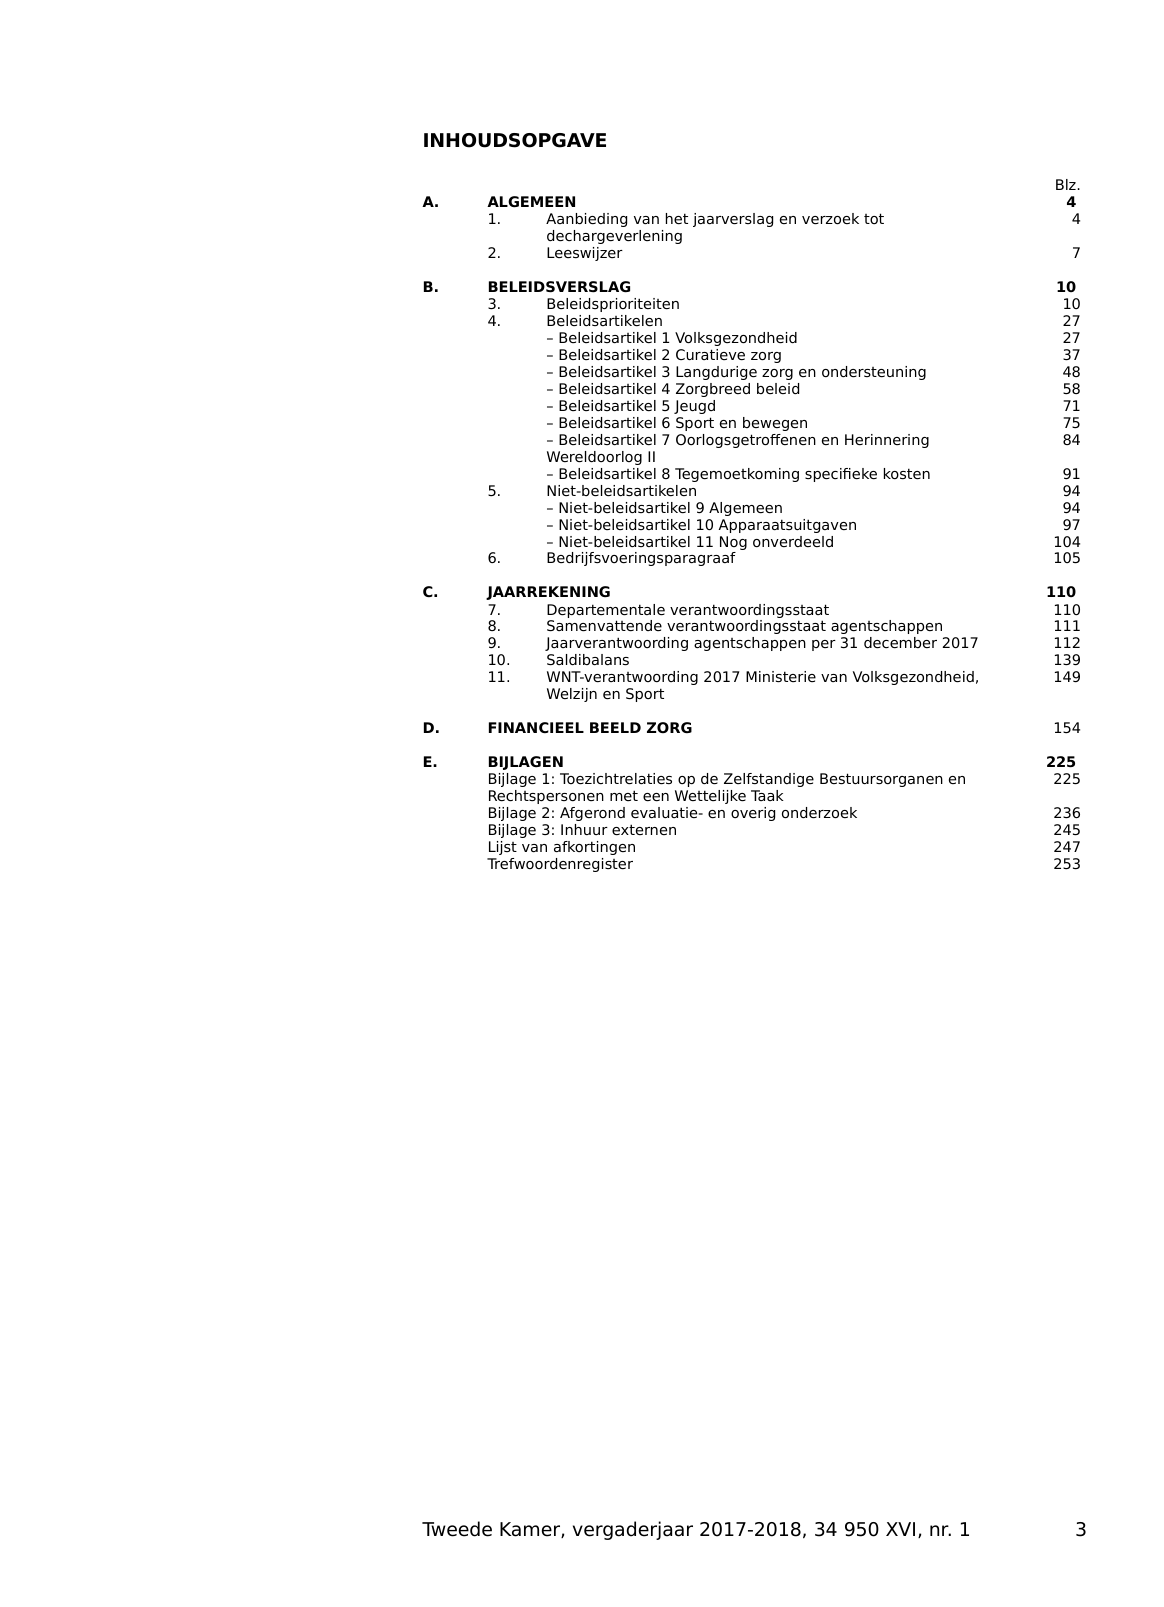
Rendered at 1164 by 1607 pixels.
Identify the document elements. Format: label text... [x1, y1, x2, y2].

table_cell [481, 432, 540, 466]
table_cell [422, 568, 481, 584]
table_cell [422, 822, 481, 839]
table_cell – Niet-beleidsartikel 11 Nog onverdeeld [540, 534, 1028, 550]
table_cell 110 [1028, 601, 1087, 618]
table_cell [481, 262, 540, 279]
table_cell 105 [1028, 550, 1087, 567]
table_cell FINANCIEEL BEELD ZORG [481, 720, 1028, 737]
table_cell [1028, 737, 1087, 754]
table_cell Saldibalans [540, 652, 1028, 669]
table_cell Lijst van afkortingen [481, 839, 1028, 856]
table_cell [540, 737, 1028, 754]
table_cell [481, 364, 540, 381]
table_cell 91 [1028, 466, 1087, 482]
table_cell Leeswijzer [540, 245, 1028, 262]
table_cell 58 [1028, 381, 1087, 398]
table_cell 7 [1028, 245, 1087, 262]
table_cell 1. [481, 211, 540, 245]
table_cell – Niet-beleidsartikel 10 Apparaatsuitgaven [540, 516, 1028, 533]
table_cell Beleidsartikelen [540, 313, 1028, 330]
table_cell BIJLAGEN [481, 754, 1028, 771]
table_cell Bijlage 3: Inhuur externen [481, 822, 1028, 839]
table_cell [540, 568, 1028, 584]
table_cell [422, 771, 481, 805]
table_cell [481, 330, 540, 347]
table_cell 225 [1028, 771, 1087, 805]
table_cell Bijlage 2: Afgerond evaluatie- en overig onderzoek [481, 805, 1028, 822]
table_cell [422, 245, 481, 262]
table_cell 94 [1028, 500, 1087, 516]
table_cell [540, 703, 1028, 720]
table_cell [422, 856, 481, 873]
table_cell 253 [1028, 856, 1087, 873]
table_cell [481, 500, 540, 516]
table_cell JAARREKENING [481, 584, 1028, 601]
table_cell [481, 703, 540, 720]
table_cell [422, 347, 481, 364]
table_cell Departementale verantwoordingsstaat [540, 601, 1028, 618]
table_cell [422, 550, 481, 567]
table_cell [481, 466, 540, 482]
subtitle INHOUDSOPGAVE [422, 130, 1087, 152]
table_cell [422, 737, 481, 754]
table_cell Aanbieding van het jaarverslag en verzoek tot dechargeverlening [540, 211, 1028, 245]
table_cell 3. [481, 296, 540, 313]
table_cell 139 [1028, 652, 1087, 669]
table_header Blz. [1028, 177, 1087, 194]
table_cell 10. [481, 652, 540, 669]
table_cell Beleidsprioriteiten [540, 296, 1028, 313]
table_cell – Beleidsartikel 5 Jeugd [540, 398, 1028, 414]
table_cell WNT-verantwoording 2017 Ministerie van Volksgezondheid, Welzijn en Sport [540, 669, 1028, 703]
table_cell [422, 415, 481, 432]
table_cell 112 [1028, 635, 1087, 652]
table_cell [422, 398, 481, 414]
table_cell Bedrijfsvoeringsparagraaf [540, 550, 1028, 567]
table_cell C. [422, 584, 481, 601]
table_cell [422, 500, 481, 516]
table_cell [481, 534, 540, 550]
table_cell [422, 364, 481, 381]
table_cell 4. [481, 313, 540, 330]
table_cell [422, 601, 481, 618]
table_cell A. [422, 194, 481, 211]
table_cell 2. [481, 245, 540, 262]
table_cell [422, 652, 481, 669]
table_cell 27 [1028, 313, 1087, 330]
table_cell 48 [1028, 364, 1087, 381]
table_cell 37 [1028, 347, 1087, 364]
table_cell [422, 534, 481, 550]
table_cell 71 [1028, 398, 1087, 414]
table_header [481, 177, 540, 194]
table_cell 10 [1028, 279, 1087, 296]
table_cell [481, 568, 540, 584]
table_cell Niet-beleidsartikelen [540, 483, 1028, 499]
table_cell E. [422, 754, 481, 771]
table_cell [481, 737, 540, 754]
table_cell [481, 516, 540, 533]
table_cell [422, 381, 481, 398]
table_cell [1028, 703, 1087, 720]
table_cell 225 [1028, 754, 1087, 771]
table_cell – Beleidsartikel 7 Oorlogsgetroffenen en Herinnering Wereldoorlog II [540, 432, 1028, 466]
table_cell Bijlage 1: Toezichtrelaties op de Zelfstandige Bestuursorganen en Rechtspersonen met een Wettelijke Taak [481, 771, 1028, 805]
table_cell 6. [481, 550, 540, 567]
table_cell – Beleidsartikel 1 Volksgezondheid [540, 330, 1028, 347]
table_cell [422, 330, 481, 347]
table_cell – Beleidsartikel 8 Tegemoetkoming specifieke kosten [540, 466, 1028, 482]
table_cell – Beleidsartikel 2 Curatieve zorg [540, 347, 1028, 364]
table_cell 4 [1028, 194, 1087, 211]
table_cell [422, 211, 481, 245]
table_cell [422, 635, 481, 652]
table_cell 110 [1028, 584, 1087, 601]
table_cell [422, 483, 481, 499]
table_cell [422, 839, 481, 856]
table_cell B. [422, 279, 481, 296]
table_cell 154 [1028, 720, 1087, 737]
table_cell Trefwoordenregister [481, 856, 1028, 873]
table_cell – Beleidsartikel 6 Sport en bewegen [540, 415, 1028, 432]
table_cell [481, 347, 540, 364]
table_cell BELEIDSVERSLAG [481, 279, 1028, 296]
table_cell 149 [1028, 669, 1087, 703]
table_cell 75 [1028, 415, 1087, 432]
table_cell Jaarverantwoording agentschappen per 31 december 2017 [540, 635, 1028, 652]
table_cell [422, 262, 481, 279]
table_cell [1028, 262, 1087, 279]
table_cell Samenvattende verantwoordingsstaat agentschappen [540, 618, 1028, 635]
table_cell [422, 432, 481, 466]
table_cell 84 [1028, 432, 1087, 466]
table_cell 7. [481, 601, 540, 618]
table_cell [422, 516, 481, 533]
table_cell [481, 415, 540, 432]
table_cell – Beleidsartikel 4 Zorgbreed beleid [540, 381, 1028, 398]
table_cell 10 [1028, 296, 1087, 313]
table_cell 5. [481, 483, 540, 499]
table_cell [422, 296, 481, 313]
table_cell [422, 805, 481, 822]
table_cell – Beleidsartikel 3 Langdurige zorg en ondersteuning [540, 364, 1028, 381]
table_cell [422, 618, 481, 635]
table_cell [540, 262, 1028, 279]
table_cell ALGEMEEN [481, 194, 1028, 211]
table_cell 245 [1028, 822, 1087, 839]
table_cell 11. [481, 669, 540, 703]
table_cell 104 [1028, 534, 1087, 550]
table_cell [481, 398, 540, 414]
table_cell D. [422, 720, 481, 737]
table_cell 247 [1028, 839, 1087, 856]
table_cell – Niet-beleidsartikel 9 Algemeen [540, 500, 1028, 516]
table_cell 27 [1028, 330, 1087, 347]
table_cell [422, 466, 481, 482]
table_cell [481, 381, 540, 398]
table_cell [1028, 568, 1087, 584]
table_cell [422, 703, 481, 720]
table_cell 94 [1028, 483, 1087, 499]
table_cell [422, 313, 481, 330]
table_cell 97 [1028, 516, 1087, 533]
table_cell 111 [1028, 618, 1087, 635]
table_cell 236 [1028, 805, 1087, 822]
table_header [540, 177, 1028, 194]
table_cell 9. [481, 635, 540, 652]
table_cell [422, 669, 481, 703]
table_cell 8. [481, 618, 540, 635]
table_header [422, 177, 481, 194]
table_cell 4 [1028, 211, 1087, 245]
